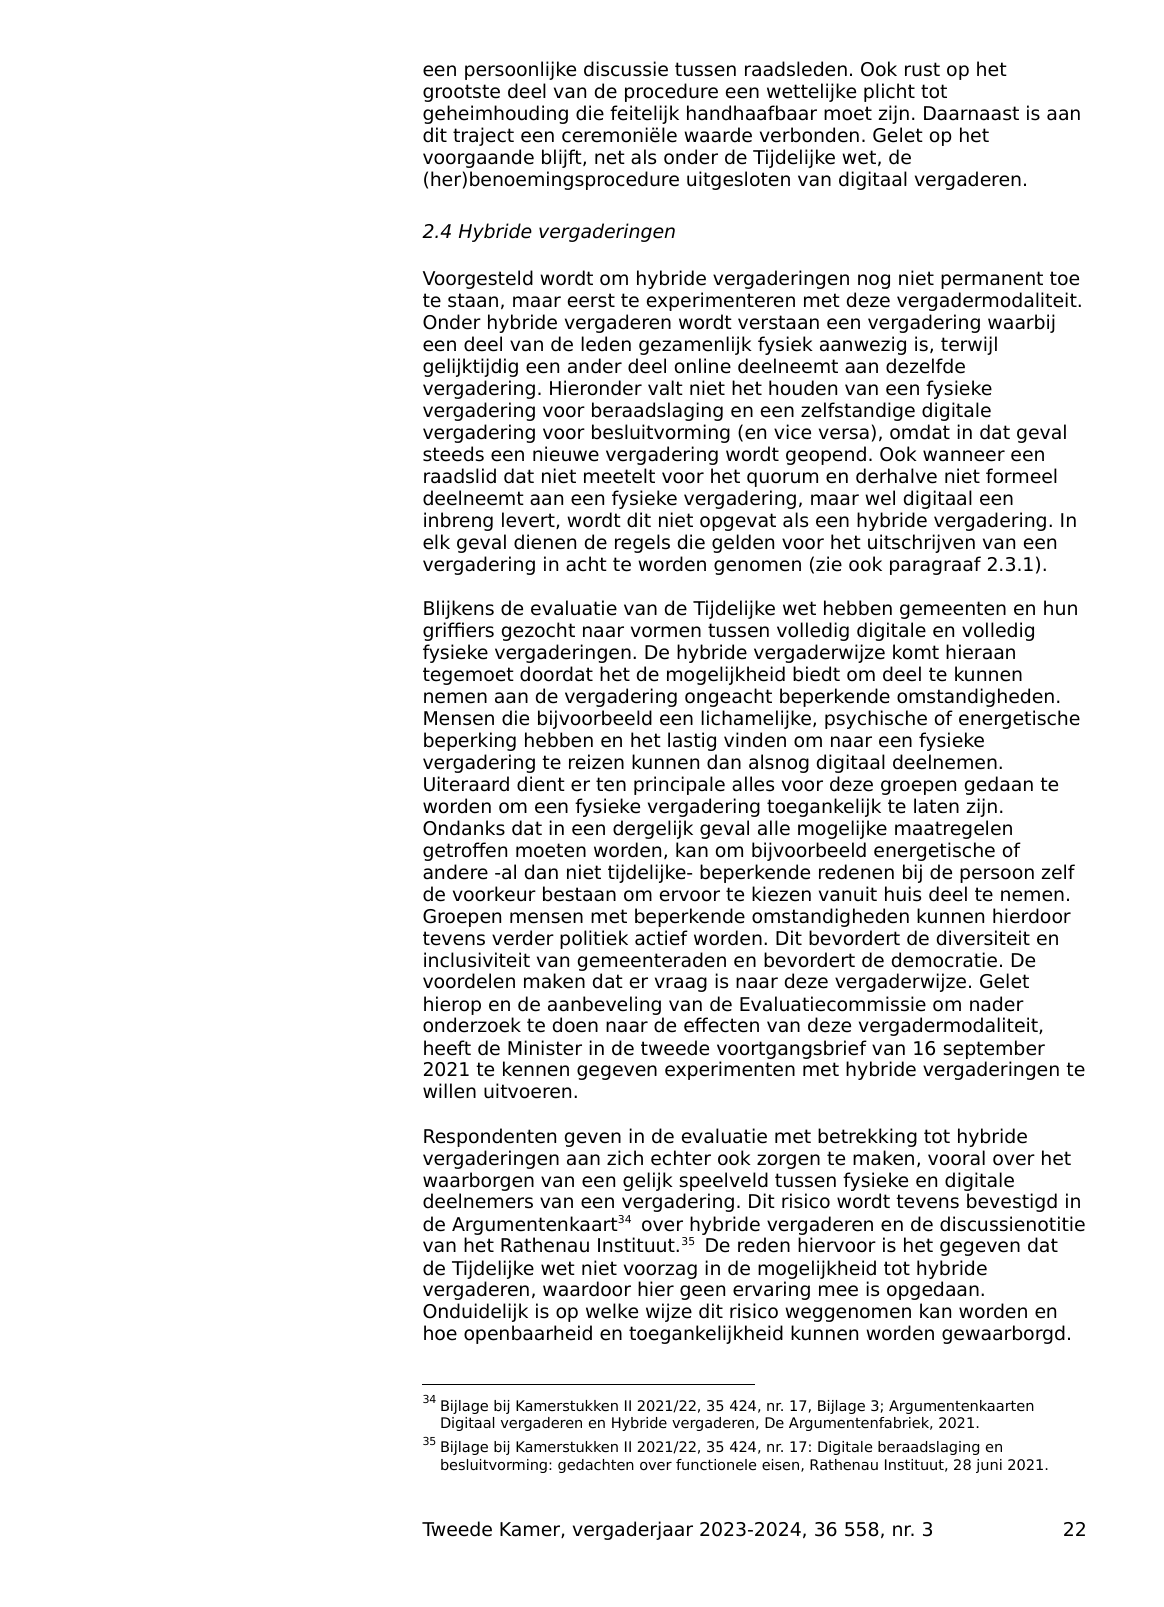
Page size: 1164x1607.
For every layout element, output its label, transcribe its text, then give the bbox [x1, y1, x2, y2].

text een persoonlijke discussie tussen raadsleden. Ook rust op het grootste deel van de procedure een wettelijke plicht tot geheimhouding die feitelijk handhaafbaar moet zijn. Daarnaast is aan dit traject een ceremoniële waarde verbonden. Gelet op het voorgaande blijft, net als onder de Tijdelijke wet, de (her)benoemingsprocedure uitgesloten van digitaal vergaderen. [422, 59, 1087, 191]
text Blijkens de evaluatie van de Tijdelijke wet hebben gemeenten en hun griffiers gezocht naar vormen tussen volledig digitale en volledig fysieke vergaderingen. De hybride vergaderwijze komt hieraan tegemoet doordat het de mogelijkheid biedt om deel te kunnen nemen aan de vergadering ongeacht beperkende omstandigheden. Mensen die bijvoorbeeld een lichamelijke, psychische of energetische beperking hebben en het lastig vinden om naar een fysieke vergadering te reizen kunnen dan alsnog digitaal deelnemen. Uiteraard dient er ten principale alles voor deze groepen gedaan te worden om een fysieke vergadering toegankelijk te laten zijn. Ondanks dat in een dergelijk geval alle mogelijke maatregelen getroffen moeten worden, kan om bijvoorbeeld energetische of andere -al dan niet tijdelijke- beperkende redenen bij de persoon zelf de voorkeur bestaan om ervoor te kiezen vanuit huis deel te nemen. Groepen mensen met beperkende omstandigheden kunnen hierdoor tevens verder politiek actief worden. Dit bevordert de diversiteit en inclusiviteit van gemeenteraden en bevordert de democratie. De voordelen maken dat er vraag is naar deze vergaderwijze. Gelet hierop en de aanbeveling van de Evaluatiecommissie om nader onderzoek te doen naar de effecten van deze vergadermodaliteit, heeft de Minister in de tweede voortgangsbrief van 16 september 2021 te kennen gegeven experimenten met hybride vergaderingen te willen uitvoeren. [422, 598, 1087, 1103]
text Bijlage bij Kamerstukken II 2021/22, 35 424, nr. 17, Bijlage 3; Argumentenkaarten Digitaal vergaderen en Hybride vergaderen, De Argumentenfabriek, 2021. [422, 1393, 1087, 1432]
text Bijlage bij Kamerstukken II 2021/22, 35 424, nr. 17: Digitale beraadslaging en besluitvorming: gedachten over functionele eisen, Rathenau Instituut, 28 juni 2021. [422, 1435, 1087, 1474]
subtitle 2.4 Hybride vergaderingen [422, 221, 1087, 243]
text Voorgesteld wordt om hybride vergaderingen nog niet permanent toe te staan, maar eerst te experimenteren met deze vergadermodaliteit. Onder hybride vergaderen wordt verstaan een vergadering waarbij een deel van de leden gezamenlijk fysiek aanwezig is, terwijl gelijktijdig een ander deel online deelneemt aan dezelfde vergadering. Hieronder valt niet het houden van een fysieke vergadering voor beraadslaging en een zelfstandige digitale vergadering voor besluitvorming (en vice versa), omdat in dat geval steeds een nieuwe vergadering wordt geopend. Ook wanneer een raadslid dat niet meetelt voor het quorum en derhalve niet formeel deelneemt aan een fysieke vergadering, maar wel digitaal een inbreng levert, wordt dit niet opgevat als een hybride vergadering. In elk geval dienen de regels die gelden voor het uitschrijven van een vergadering in acht te worden genomen (zie ook paragraaf 2.3.1). [422, 268, 1087, 576]
text Respondenten geven in de evaluatie met betrekking tot hybride vergaderingen aan zich echter ook zorgen te maken, vooral over het waarborgen van een gelijk speelveld tussen fysieke en digitale deelnemers van een vergadering. Dit risico wordt tevens bevestigd in de Argumentenkaart over hybride vergaderen en de discussienotitie van het Rathenau Instituut. De reden hiervoor is het gegeven dat de Tijdelijke wet niet voorzag in de mogelijkheid tot hybride vergaderen, waardoor hier geen ervaring mee is opgedaan. Onduidelijk is op welke wijze dit risico weggenomen kan worden en hoe openbaarheid en toegankelijkheid kunnen worden gewaarborgd. [422, 1126, 1087, 1345]
